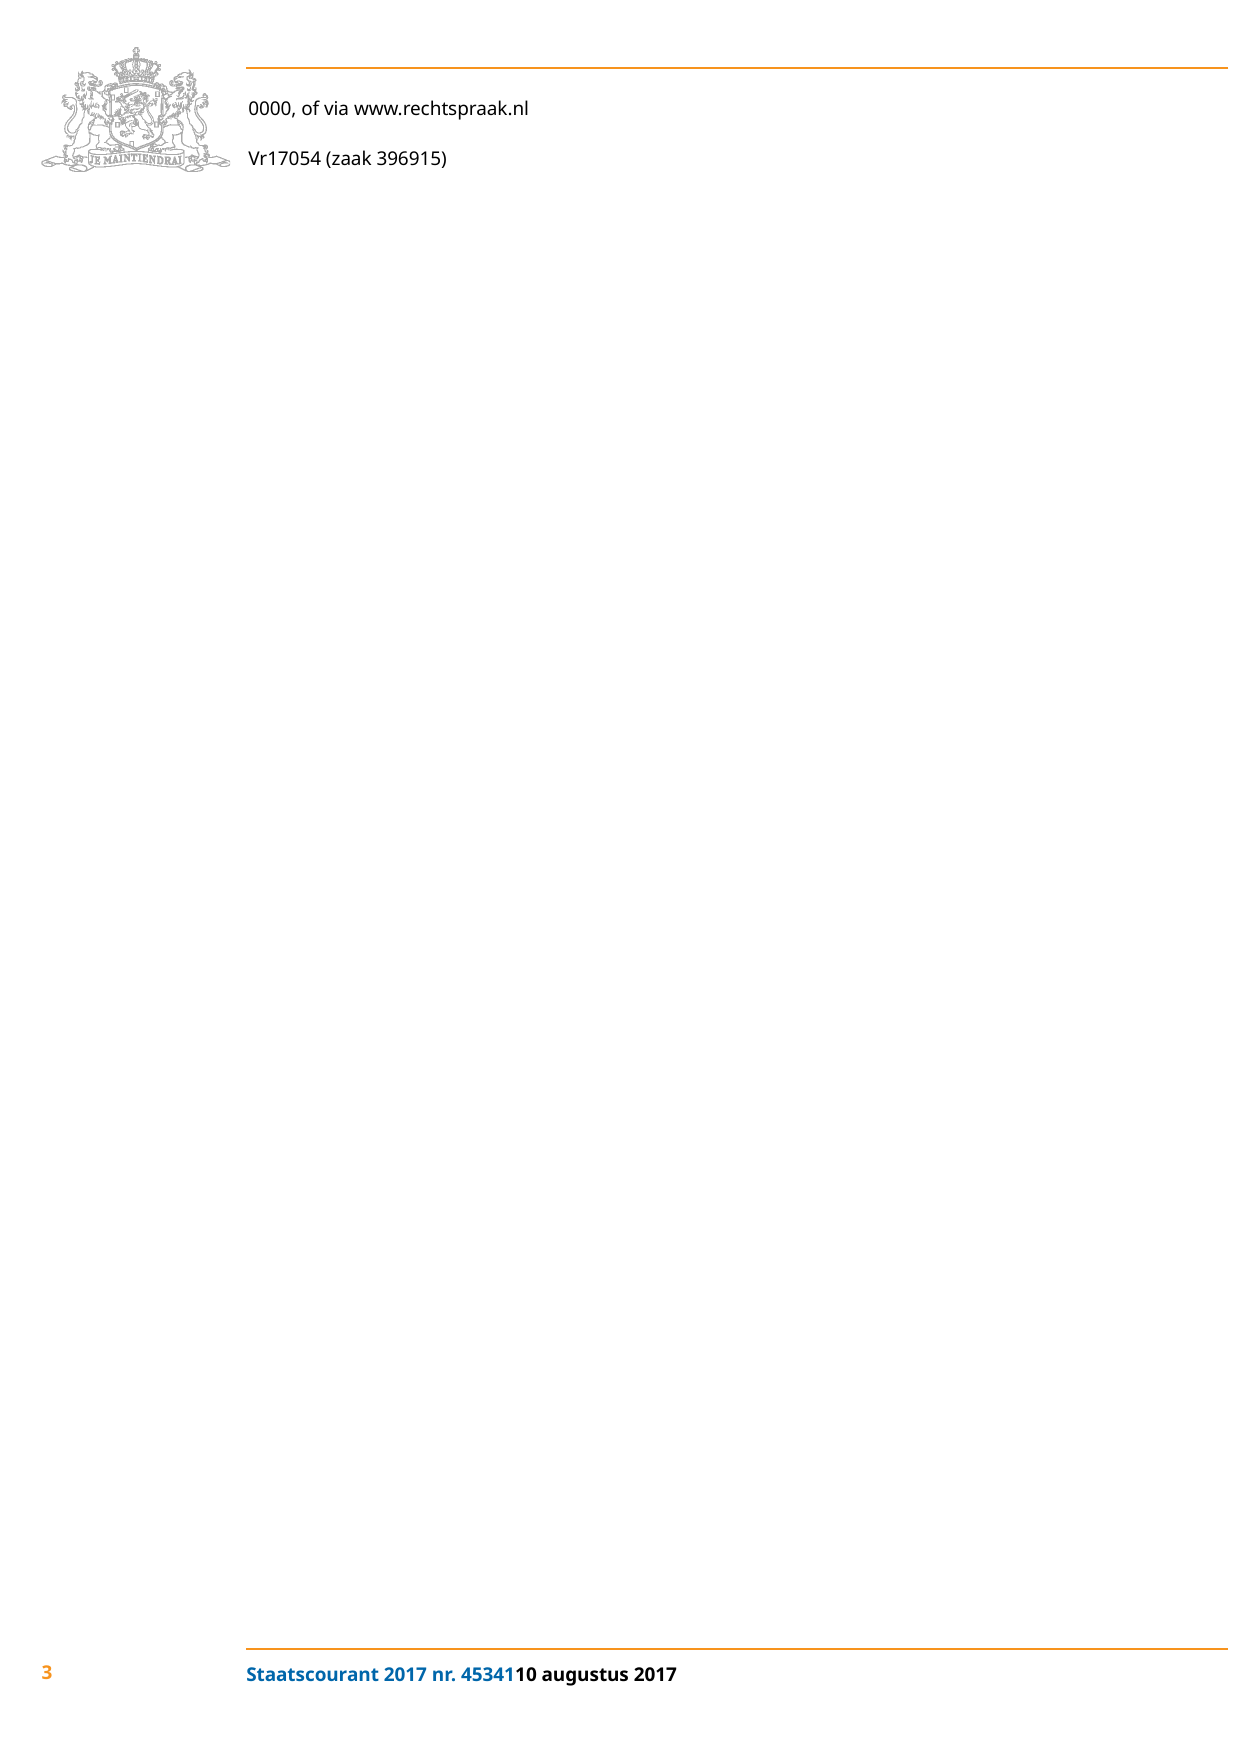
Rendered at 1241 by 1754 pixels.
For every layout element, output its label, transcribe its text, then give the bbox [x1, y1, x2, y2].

picture [41, 47, 231, 172]
text Vr17054 (zaak 396915) [248, 145, 1152, 171]
text 0000, of via www.rechtspraak.nl [248, 95, 1152, 121]
